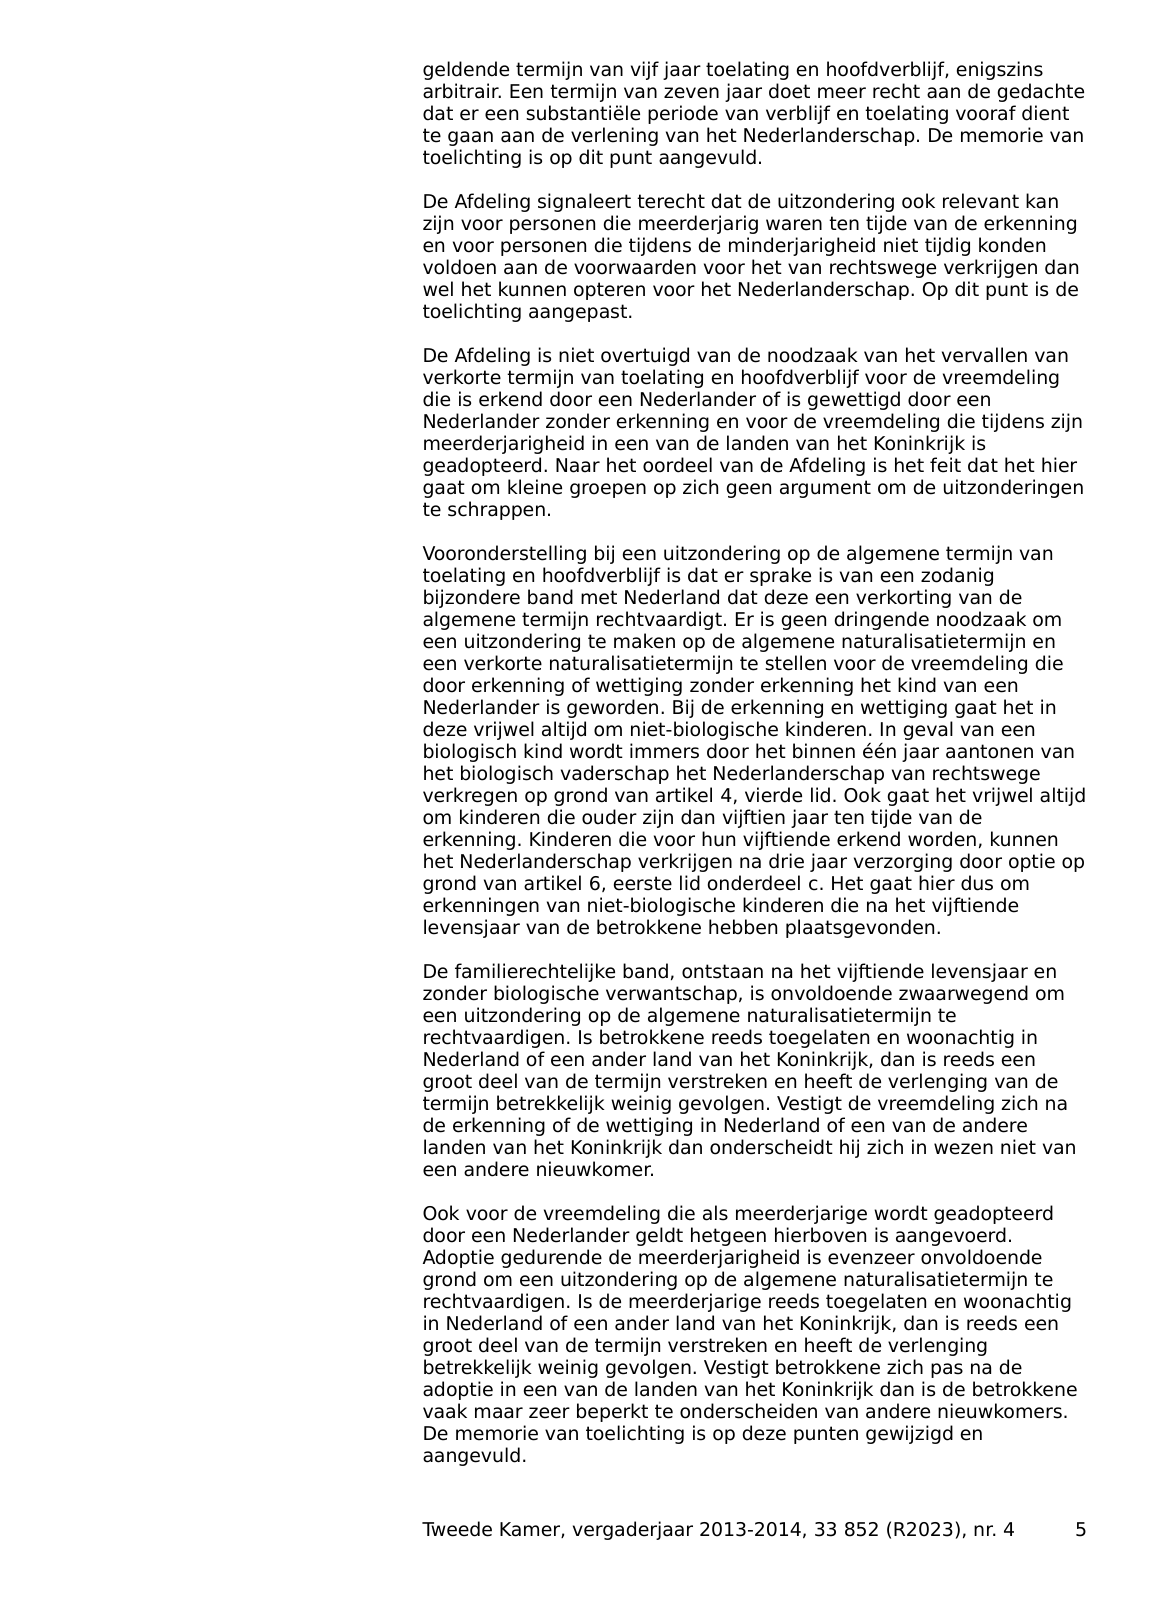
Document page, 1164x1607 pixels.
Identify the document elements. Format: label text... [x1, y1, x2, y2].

text De Afdeling signaleert terecht dat de uitzondering ook relevant kan zijn voor personen die meerderjarig waren ten tijde van de erkenning en voor personen die tijdens de minderjarigheid niet tijdig konden voldoen aan de voorwaarden voor het van rechtswege verkrijgen dan wel het kunnen opteren voor het Nederlanderschap. Op dit punt is de toelichting aangepast. [422, 191, 1087, 323]
text De familierechtelijke band, ontstaan na het vijftiende levensjaar en zonder biologische verwantschap, is onvoldoende zwaarwegend om een uitzondering op de algemene naturalisatietermijn te rechtvaardigen. Is betrokkene reeds toegelaten en woonachtig in Nederland of een ander land van het Koninkrijk, dan is reeds een groot deel van de termijn verstreken en heeft de verlenging van de termijn betrekkelijk weinig gevolgen. Vestigt de vreemdeling zich na de erkenning of de wettiging in Nederland of een van de andere landen van het Koninkrijk dan onderscheidt hij zich in wezen niet van een andere nieuwkomer. [422, 961, 1087, 1181]
text geldende termijn van vijf jaar toelating en hoofdverblijf, enigszins arbitrair. Een termijn van zeven jaar doet meer recht aan de gedachte dat er een substantiële periode van verblijf en toelating vooraf dient te gaan aan de verlening van het Nederlanderschap. De memorie van toelichting is op dit punt aangevuld. [422, 59, 1087, 169]
text Vooronderstelling bij een uitzondering op de algemene termijn van toelating en hoofdverblijf is dat er sprake is van een zodanig bijzondere band met Nederland dat deze een verkorting van de algemene termijn rechtvaardigt. Er is geen dringende noodzaak om een uitzondering te maken op de algemene naturalisatietermijn en een verkorte naturalisatietermijn te stellen voor de vreemdeling die door erkenning of wettiging zonder erkenning het kind van een Nederlander is geworden. Bij de erkenning en wettiging gaat het in deze vrijwel altijd om niet-biologische kinderen. In geval van een biologisch kind wordt immers door het binnen één jaar aantonen van het biologisch vaderschap het Nederlanderschap van rechtswege verkregen op grond van artikel 4, vierde lid. Ook gaat het vrijwel altijd om kinderen die ouder zijn dan vijftien jaar ten tijde van de erkenning. Kinderen die voor hun vijftiende erkend worden, kunnen het Nederlanderschap verkrijgen na drie jaar verzorging door optie op grond van artikel 6, eerste lid onderdeel c. Het gaat hier dus om erkenningen van niet-biologische kinderen die na het vijftiende levensjaar van de betrokkene hebben plaatsgevonden. [422, 543, 1087, 939]
text De Afdeling is niet overtuigd van de noodzaak van het vervallen van verkorte termijn van toelating en hoofdverblijf voor de vreemdeling die is erkend door een Nederlander of is gewettigd door een Nederlander zonder erkenning en voor de vreemdeling die tijdens zijn meerderjarigheid in een van de landen van het Koninkrijk is geadopteerd. Naar het oordeel van de Afdeling is het feit dat het hier gaat om kleine groepen op zich geen argument om de uitzonderingen te schrappen. [422, 345, 1087, 521]
text Ook voor de vreemdeling die als meerderjarige wordt geadopteerd door een Nederlander geldt hetgeen hierboven is aangevoerd. Adoptie gedurende de meerderjarigheid is evenzeer onvoldoende grond om een uitzondering op de algemene naturalisatietermijn te rechtvaardigen. Is de meerderjarige reeds toegelaten en woonachtig in Nederland of een ander land van het Koninkrijk, dan is reeds een groot deel van de termijn verstreken en heeft de verlenging betrekkelijk weinig gevolgen. Vestigt betrokkene zich pas na de adoptie in een van de landen van het Koninkrijk dan is de betrokkene vaak maar zeer beperkt te onderscheiden van andere nieuwkomers. De memorie van toelichting is op deze punten gewijzigd en aangevuld. [422, 1203, 1087, 1467]
